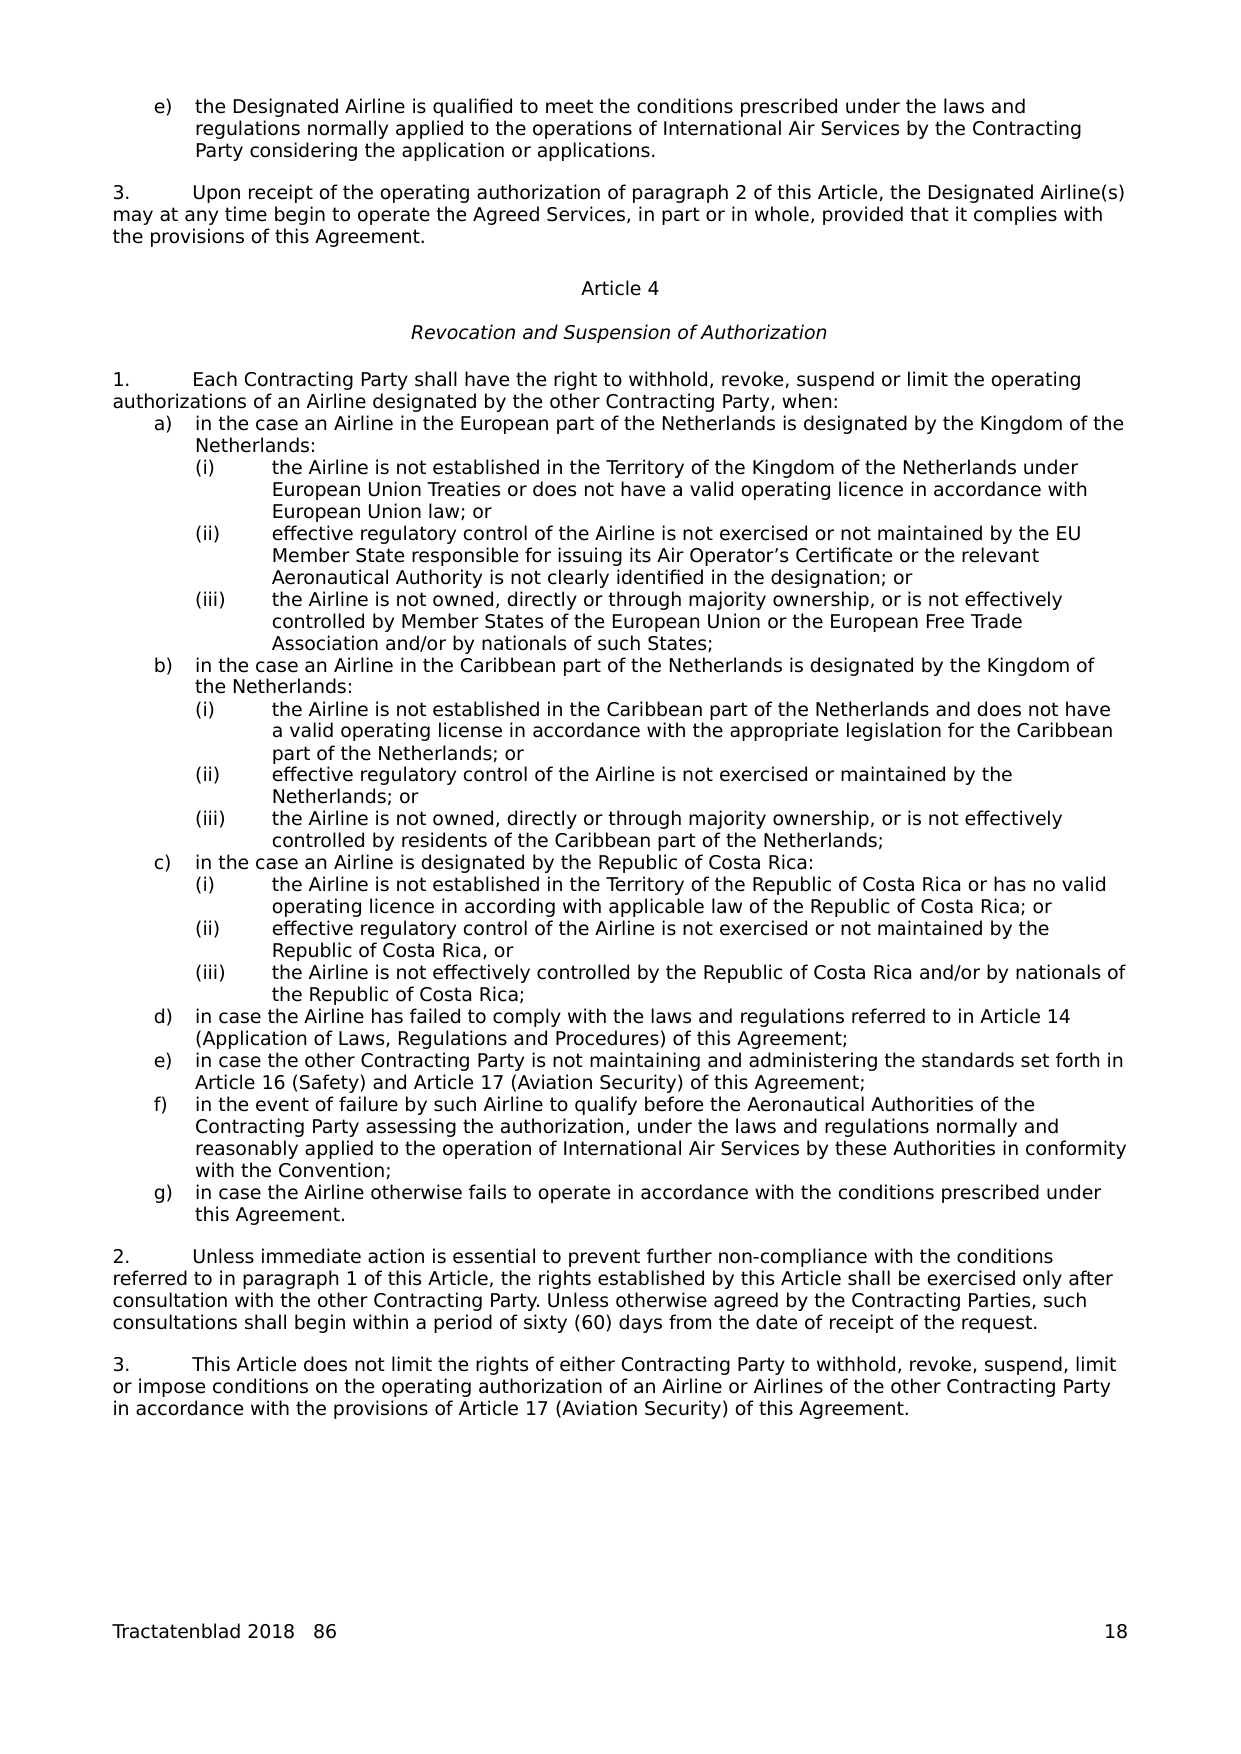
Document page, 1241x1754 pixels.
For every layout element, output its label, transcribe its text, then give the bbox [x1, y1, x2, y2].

text g) in case the Airline otherwise fails to operate in accordance with the conditions prescribed under this Agreement. [153, 1182, 1128, 1226]
text b) in the case an Airline in the Caribbean part of the Netherlands is designated by the Kingdom of the Netherlands: [153, 654, 1128, 698]
text 3. Upon receipt of the operating authorization of paragraph 2 of this Article, the Designated Airline(s) may at any time begin to operate the Agreed Services, in part or in whole, provided that it complies with the provisions of this Agreement. [112, 182, 1128, 248]
text (i) the Airline is not established in the Territory of the Republic of Costa Rica or has no valid operating licence in according with applicable law of the Republic of Costa Rica; or [195, 874, 1128, 918]
text (ii) effective regulatory control of the Airline is not exercised or not maintained by the EU Member State responsible for issuing its Air Operator’s Certificate or the relevant Aeronautical Authority is not clearly identified in the designation; or [195, 523, 1128, 588]
text (iii) the Airline is not owned, directly or through majority ownership, or is not effectively controlled by residents of the Caribbean part of the Netherlands; [195, 808, 1128, 852]
text (iii) the Airline is not owned, directly or through majority ownership, or is not effectively controlled by Member States of the European Union or the European Free Trade Association and/or by nationals of such States; [195, 588, 1128, 654]
text 2. Unless immediate action is essential to prevent further non-compliance with the conditions referred to in paragraph 1 of this Article, the rights established by this Article shall be exercised only after consultation with the other Contracting Party. Unless otherwise agreed by the Contracting Parties, such consultations shall begin within a period of sixty (60) days from the date of receipt of the request. [112, 1246, 1128, 1334]
text a) in the case an Airline in the European part of the Netherlands is designated by the Kingdom of the Netherlands: [153, 413, 1128, 457]
text (i) the Airline is not established in the Caribbean part of the Netherlands and does not have a valid operating license in accordance with the appropriate legislation for the Caribbean part of the Netherlands; or [195, 698, 1128, 764]
subtitle Article 4 Revocation and Suspension of Authorization [112, 278, 1128, 344]
text (ii) effective regulatory control of the Airline is not exercised or maintained by the Netherlands; or [195, 764, 1128, 808]
text c) in the case an Airline is designated by the Republic of Costa Rica: [153, 852, 1128, 874]
text (iii) the Airline is not effectively controlled by the Republic of Costa Rica and/or by nationals of the Republic of Costa Rica; [195, 962, 1128, 1006]
text 3. This Article does not limit the rights of either Contracting Party to withhold, revoke, suspend, limit or impose conditions on the operating authorization of an Airline or Airlines of the other Contracting Party in accordance with the provisions of Article 17 (Aviation Security) of this Agreement. [112, 1354, 1128, 1420]
text 1. Each Contracting Party shall have the right to withhold, revoke, suspend or limit the operating authorizations of an Airline designated by the other Contracting Party, when: [112, 369, 1128, 413]
text e) the Designated Airline is qualified to meet the conditions prescribed under the laws and regulations normally applied to the operations of International Air Services by the Contracting Party considering the application or applications. [153, 96, 1128, 162]
text (ii) effective regulatory control of the Airline is not exercised or not maintained by the Republic of Costa Rica, or [195, 918, 1128, 962]
text e) in case the other Contracting Party is not maintaining and administering the standards set forth in Article 16 (Safety) and Article 17 (Aviation Security) of this Agreement; [153, 1050, 1128, 1094]
text (i) the Airline is not established in the Territory of the Kingdom of the Netherlands under European Union Treaties or does not have a valid operating licence in accordance with European Union law; or [195, 457, 1128, 523]
text d) in case the Airline has failed to comply with the laws and regulations referred to in Article 14 (Application of Laws, Regulations and Procedures) of this Agreement; [153, 1006, 1128, 1050]
text f) in the event of failure by such Airline to qualify before the Aeronautical Authorities of the Contracting Party assessing the authorization, under the laws and regulations normally and reasonably applied to the operation of International Air Services by these Authorities in conformity with the Convention; [153, 1094, 1128, 1182]
